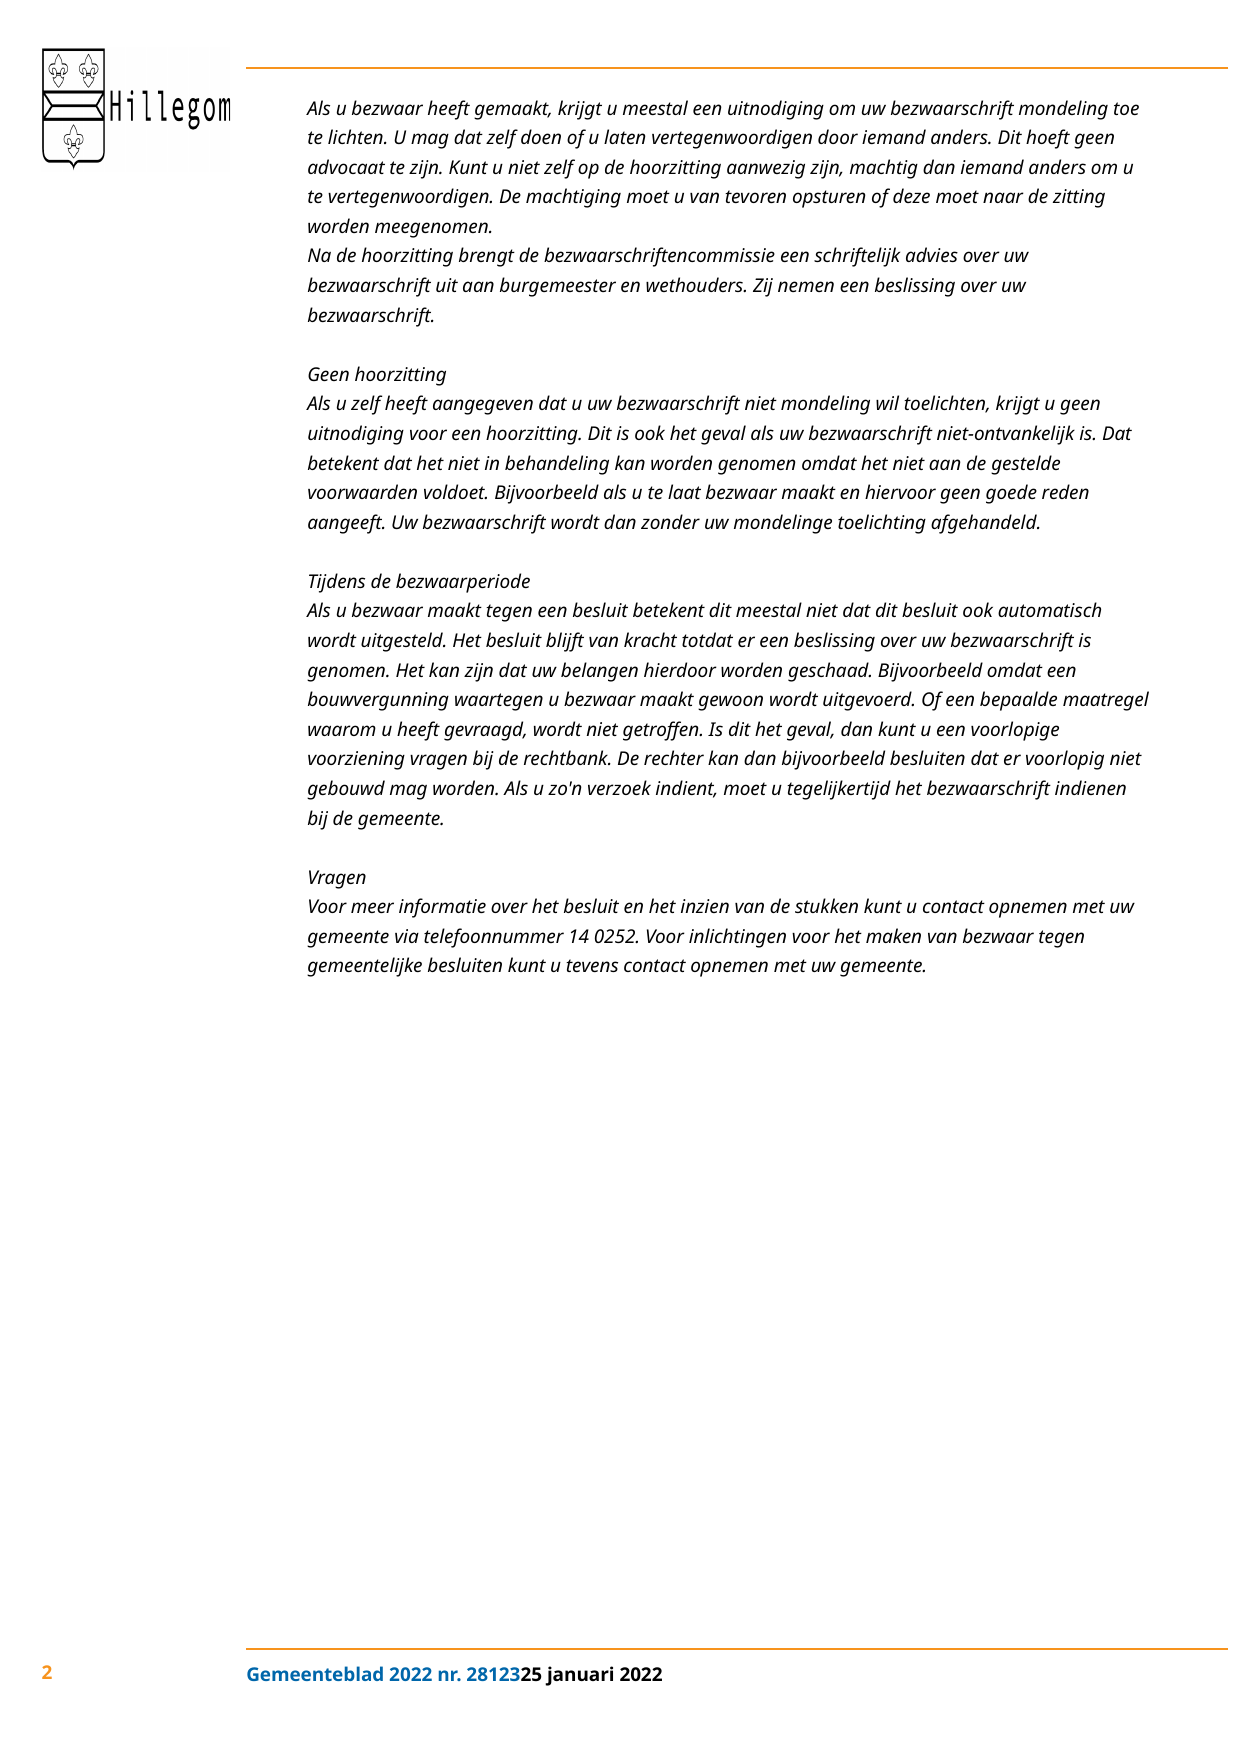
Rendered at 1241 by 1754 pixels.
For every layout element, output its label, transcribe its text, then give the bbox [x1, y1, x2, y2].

picture [41, 47, 231, 172]
list Geen hoorzitting [248, 361, 1152, 387]
list Na de hoorzitting brengt de bezwaarschriftencommissie een schriftelijk advies over uw bezwaarschrift uit aan burgemeester en wethouders. Zij nemen een beslissing over uw bezwaarschrift. [248, 243, 1152, 328]
list Vragen [248, 864, 1152, 890]
list Voor meer informatie over het besluit en het inzien van de stukken kunt u contact opnemen met uw gemeente via telefoonnummer 14 0252. Voor inlichtingen voor het maken van bezwaar tegen gemeentelijke besluiten kunt u tevens contact opnemen met uw gemeente. [248, 893, 1152, 978]
list Als u zelf heeft aangegeven dat u uw bezwaarschrift niet mondeling wil toelichten, krijgt u geen uitnodiging voor een hoorzitting. Dit is ook het geval als uw bezwaarschrift niet-ontvankelijk is. Dat betekent dat het niet in behandeling kan worden genomen omdat het niet aan de gestelde voorwaarden voldoet. Bijvoorbeeld als u te laat bezwaar maakt en hiervoor geen goede reden aangeeft. Uw bezwaarschrift wordt dan zonder uw mondelinge toelichting afgehandeld. [248, 391, 1152, 535]
list Als u bezwaar maakt tegen een besluit betekent dit meestal niet dat dit besluit ook automatisch wordt uitgesteld. Het besluit blijft van kracht totdat er een beslissing over uw bezwaarschrift is genomen. Het kan zijn dat uw belangen hierdoor worden geschaad. Bijvoorbeeld omdat een bouwvergunning waartegen u bezwaar maakt gewoon wordt uitgevoerd. Of een bepaalde maatregel waarom u heeft gevraagd, wordt niet getroffen. Is dit het geval, dan kunt u een voorlopige voorziening vragen bij de rechtbank. De rechter kan dan bijvoorbeeld besluiten dat er voorlopig niet gebouwd mag worden. Als u zo'n verzoek indient, moet u tegelijkertijd het bezwaarschrift indienen bij de gemeente. [248, 598, 1152, 831]
list Als u bezwaar heeft gemaakt, krijgt u meestal een uitnodiging om uw bezwaarschrift mondeling toe te lichten. U mag dat zelf doen of u laten vertegenwoordigen door iemand anders. Dit hoeft geen advocaat te zijn. Kunt u niet zelf op de hoorzitting aanwezig zijn, machtig dan iemand anders om u te vertegenwoordigen. De machtiging moet u van tevoren opsturen of deze moet naar de zitting worden meegenomen. [248, 95, 1152, 239]
list Tijdens de bezwaarperiode [248, 568, 1152, 594]
